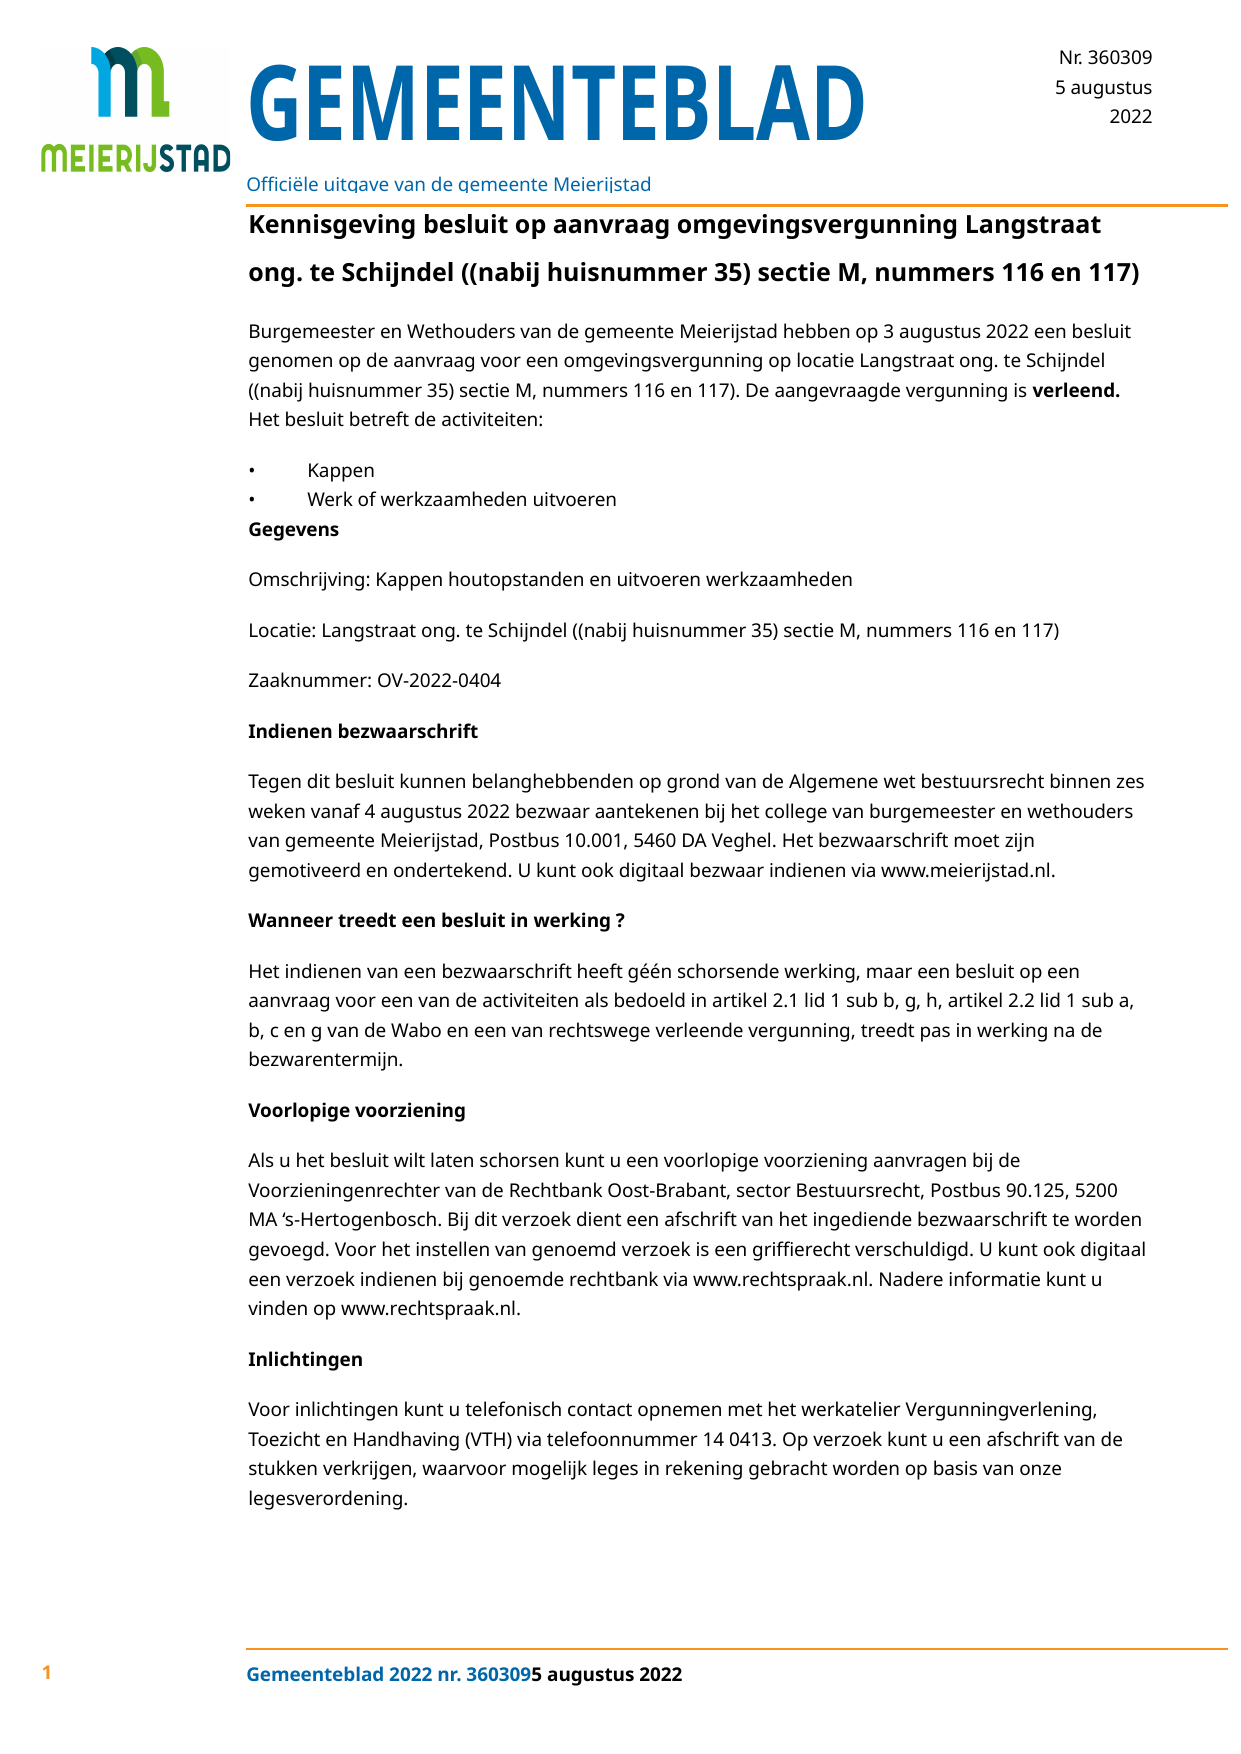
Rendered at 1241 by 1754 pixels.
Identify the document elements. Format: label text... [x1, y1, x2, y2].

text Kennisgeving besluit op aanvraag omgevingsvergunning Langstraat ong. te Schijndel ((nabij huisnummer 35) sectie M, nummers 116 en 117) [248, 207, 1152, 288]
list Werk of werkzaamheden uitvoeren [248, 487, 1152, 512]
text Burgemeester en Wethouders van de gemeente Meierijstad hebben op 3 augustus 2022 een besluit genomen op de aanvraag voor een omgevingsvergunning op locatie Langstraat ong. te Schijndel ((nabij huisnummer 35) sectie M, nummers 116 en 117). De aangevraagde vergunning is verleend. Het besluit betreft de activiteiten: [248, 318, 1152, 432]
text Zaaknummer: OV-2022-0404 [248, 667, 1152, 693]
list Kappen [248, 457, 1152, 483]
text Inlichtingen [248, 1346, 1152, 1372]
text Gegevens [248, 516, 1152, 542]
text Locatie: Langstraat ong. te Schijndel ((nabij huisnummer 35) sectie M, nummers 116 en 117) [248, 617, 1152, 643]
text Omschrijving: Kappen houtopstanden en uitvoeren werkzaamheden [248, 567, 1152, 592]
text Voorlopige voorziening [248, 1097, 1152, 1123]
text Indienen bezwaarschrift [248, 718, 1152, 744]
text Tegen dit besluit kunnen belanghebbenden op grond van de Algemene wet bestuursrecht binnen zes weken vanaf 4 augustus 2022 bezwaar aantekenen bij het college van burgemeester en wethouders van gemeente Meierijstad, Postbus 10.001, 5460 DA Veghel. Het bezwaarschrift moet zijn gemotiveerd en ondertekend. U kunt ook digitaal bezwaar indienen via www.meierijstad.nl. [248, 768, 1152, 883]
text Als u het besluit wilt laten schorsen kunt u een voorlopige voorziening aanvragen bij de Voorzieningenrechter van de Rechtbank Oost-Brabant, sector Bestuursrecht, Postbus 90.125, 5200 MA ‘s-Hertogenbosch. Bij dit verzoek dient een afschrift van het ingediende bezwaarschrift te worden gevoegd. Voor het instellen van genoemd verzoek is een griffierecht verschuldigd. U kunt ook digitaal een verzoek indienen bij genoemde rechtbank via www.rechtspraak.nl. Nadere informatie kunt u vinden op www.rechtspraak.nl. [248, 1147, 1152, 1321]
text Het indienen van een bezwaarschrift heeft géén schorsende werking, maar een besluit op een aanvraag voor een van de activiteiten als bedoeld in artikel 2.1 lid 1 sub b, g, h, artikel 2.2 lid 1 sub a, b, c en g van de Wabo en een van rechtswege verleende vergunning, treedt pas in werking na de bezwarentermijn. [248, 958, 1152, 1072]
picture [41, 47, 231, 172]
text Wanneer treedt een besluit in werking ? [248, 907, 1152, 933]
text Voor inlichtingen kunt u telefonisch contact opnemen met het werkatelier Vergunningverlening, Toezicht en Handhaving (VTH) via telefoonnummer 14 0413. Op verzoek kunt u een afschrift van de stukken verkrijgen, waarvoor mogelijk leges in rekening gebracht worden op basis van onze legesverordening. [248, 1396, 1152, 1511]
